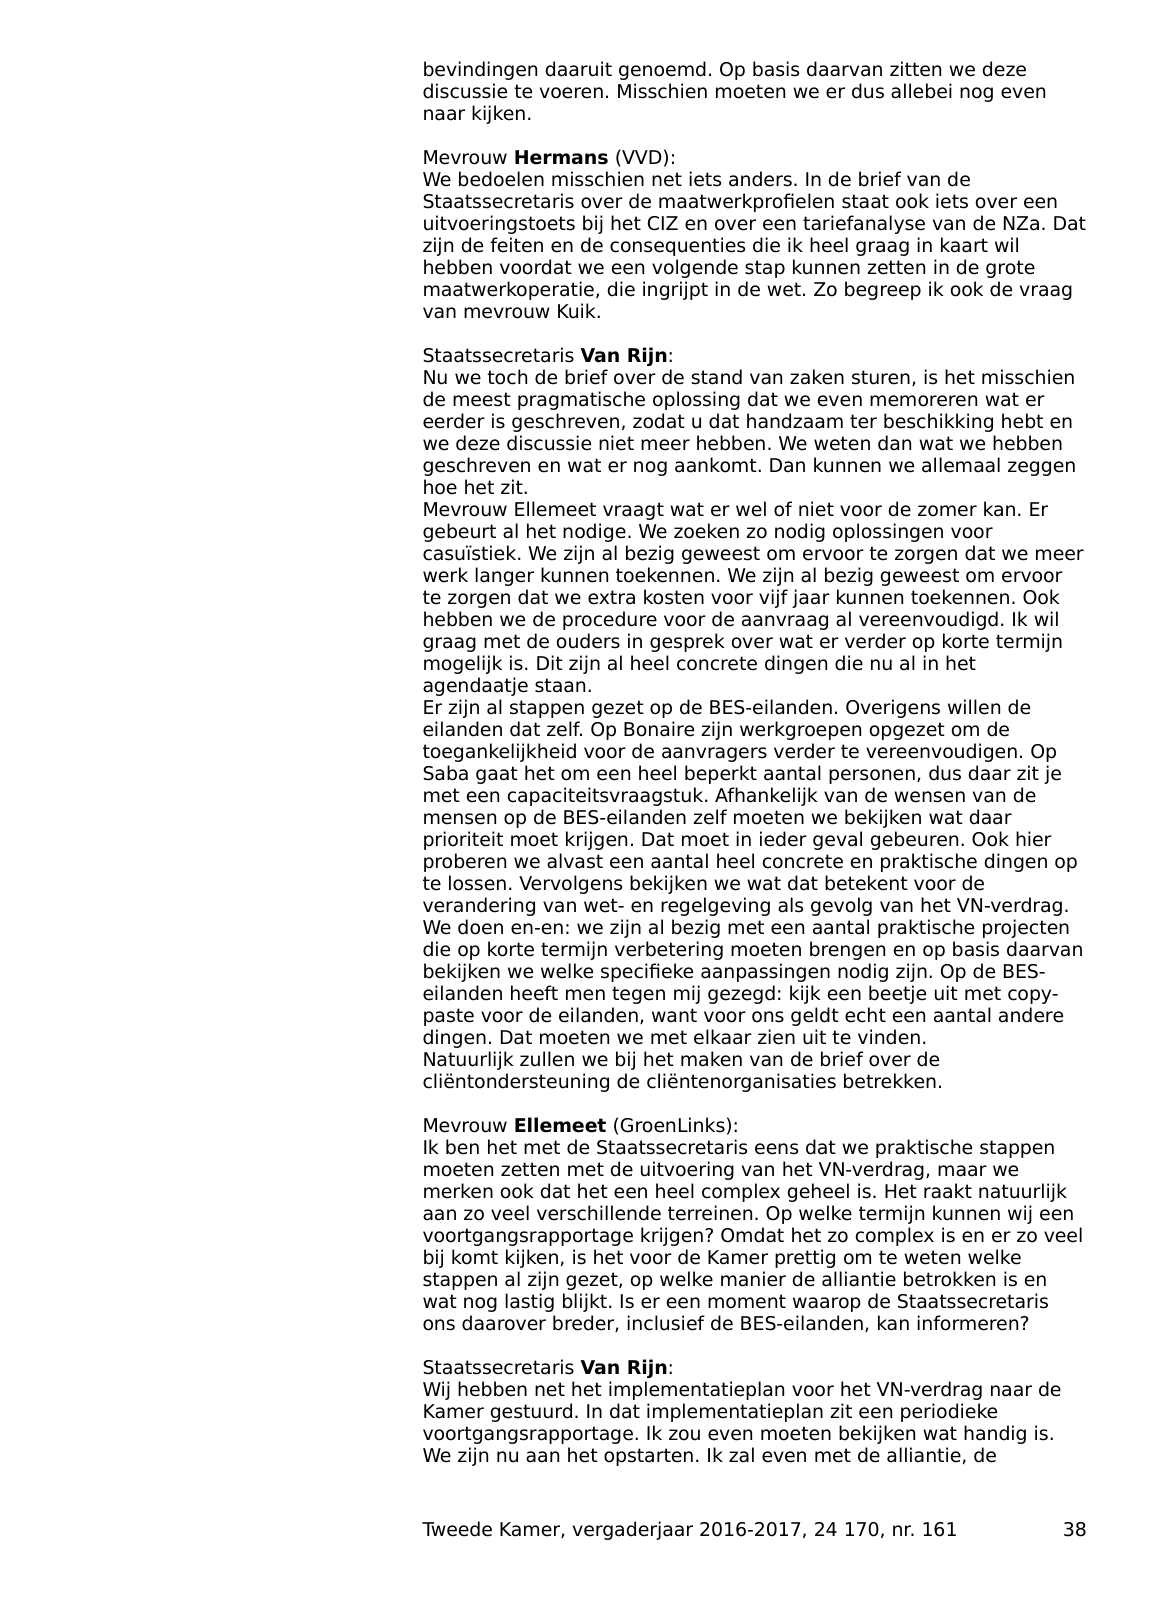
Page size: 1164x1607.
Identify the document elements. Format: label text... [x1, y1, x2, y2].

text Ik ben het met de Staatssecretaris eens dat we praktische stappen moeten zetten met de uitvoering van het VN-verdrag, maar we merken ook dat het een heel complex geheel is. Het raakt natuurlijk aan zo veel verschillende terreinen. Op welke termijn kunnen wij een voortgangsrapportage krijgen? Omdat het zo complex is en er zo veel bij komt kijken, is het voor de Kamer prettig om te weten welke stappen al zijn gezet, op welke manier de alliantie betrokken is en wat nog lastig blijkt. Is er een moment waarop de Staatssecretaris ons daarover breder, inclusief de BES-eilanden, kan informeren? [422, 1137, 1087, 1334]
text We bedoelen misschien net iets anders. In de brief van de Staatssecretaris over de maatwerkprofielen staat ook iets over een uitvoeringstoets bij het CIZ en over een tariefanalyse van de NZa. Dat zijn de feiten en de consequenties die ik heel graag in kaart wil hebben voordat we een volgende stap kunnen zetten in de grote maatwerkoperatie, die ingrijpt in de wet. Zo begreep ik ook de vraag van mevrouw Kuik. [422, 169, 1087, 323]
text Mevrouw Hermans (VVD): [422, 147, 1087, 169]
text Natuurlijk zullen we bij het maken van de brief over de cliëntondersteuning de cliëntenorganisaties betrekken. [422, 1048, 1087, 1092]
text Staatssecretaris Van Rijn: [422, 345, 1087, 367]
text Mevrouw Ellemeet vraagt wat er wel of niet voor de zomer kan. Er gebeurt al het nodige. We zoeken zo nodig oplossingen voor casuïstiek. We zijn al bezig geweest om ervoor te zorgen dat we meer werk langer kunnen toekennen. We zijn al bezig geweest om ervoor te zorgen dat we extra kosten voor vijf jaar kunnen toekennen. Ook hebben we de procedure voor de aanvraag al vereenvoudigd. Ik wil graag met de ouders in gesprek over wat er verder op korte termijn mogelijk is. Dit zijn al heel concrete dingen die nu al in het agendaatje staan. [422, 499, 1087, 697]
text Staatssecretaris Van Rijn: [422, 1357, 1087, 1379]
text Mevrouw Ellemeet (GroenLinks): [422, 1115, 1087, 1137]
text Er zijn al stappen gezet op de BES-eilanden. Overigens willen de eilanden dat zelf. Op Bonaire zijn werkgroepen opgezet om de toegankelijkheid voor de aanvragers verder te vereenvoudigen. Op Saba gaat het om een heel beperkt aantal personen, dus daar zit je met een capaciteitsvraagstuk. Afhankelijk van de wensen van de mensen op de BES-eilanden zelf moeten we bekijken wat daar prioriteit moet krijgen. Dat moet in ieder geval gebeuren. Ook hier proberen we alvast een aantal heel concrete en praktische dingen op te lossen. Vervolgens bekijken we wat dat betekent voor de verandering van wet- en regelgeving als gevolg van het VN-verdrag. We doen en-en: we zijn al bezig met een aantal praktische projecten die op korte termijn verbetering moeten brengen en op basis daarvan bekijken we welke specifieke aanpassingen nodig zijn. Op de BES-eilanden heeft men tegen mij gezegd: kijk een beetje uit met copy-paste voor de eilanden, want voor ons geldt echt een aantal andere dingen. Dat moeten we met elkaar zien uit te vinden. [422, 697, 1087, 1048]
text Nu we toch de brief over de stand van zaken sturen, is het misschien de meest pragmatische oplossing dat we even memoreren wat er eerder is geschreven, zodat u dat handzaam ter beschikking hebt en we deze discussie niet meer hebben. We weten dan wat we hebben geschreven en wat er nog aankomt. Dan kunnen we allemaal zeggen hoe het zit. [422, 367, 1087, 499]
text bevindingen daaruit genoemd. Op basis daarvan zitten we deze discussie te voeren. Misschien moeten we er dus allebei nog even naar kijken. [422, 59, 1087, 125]
text Wij hebben net het implementatieplan voor het VN-verdrag naar de Kamer gestuurd. In dat implementatieplan zit een periodieke voortgangsrapportage. Ik zou even moeten bekijken wat handig is. We zijn nu aan het opstarten. Ik zal even met de alliantie, de [422, 1379, 1087, 1467]
